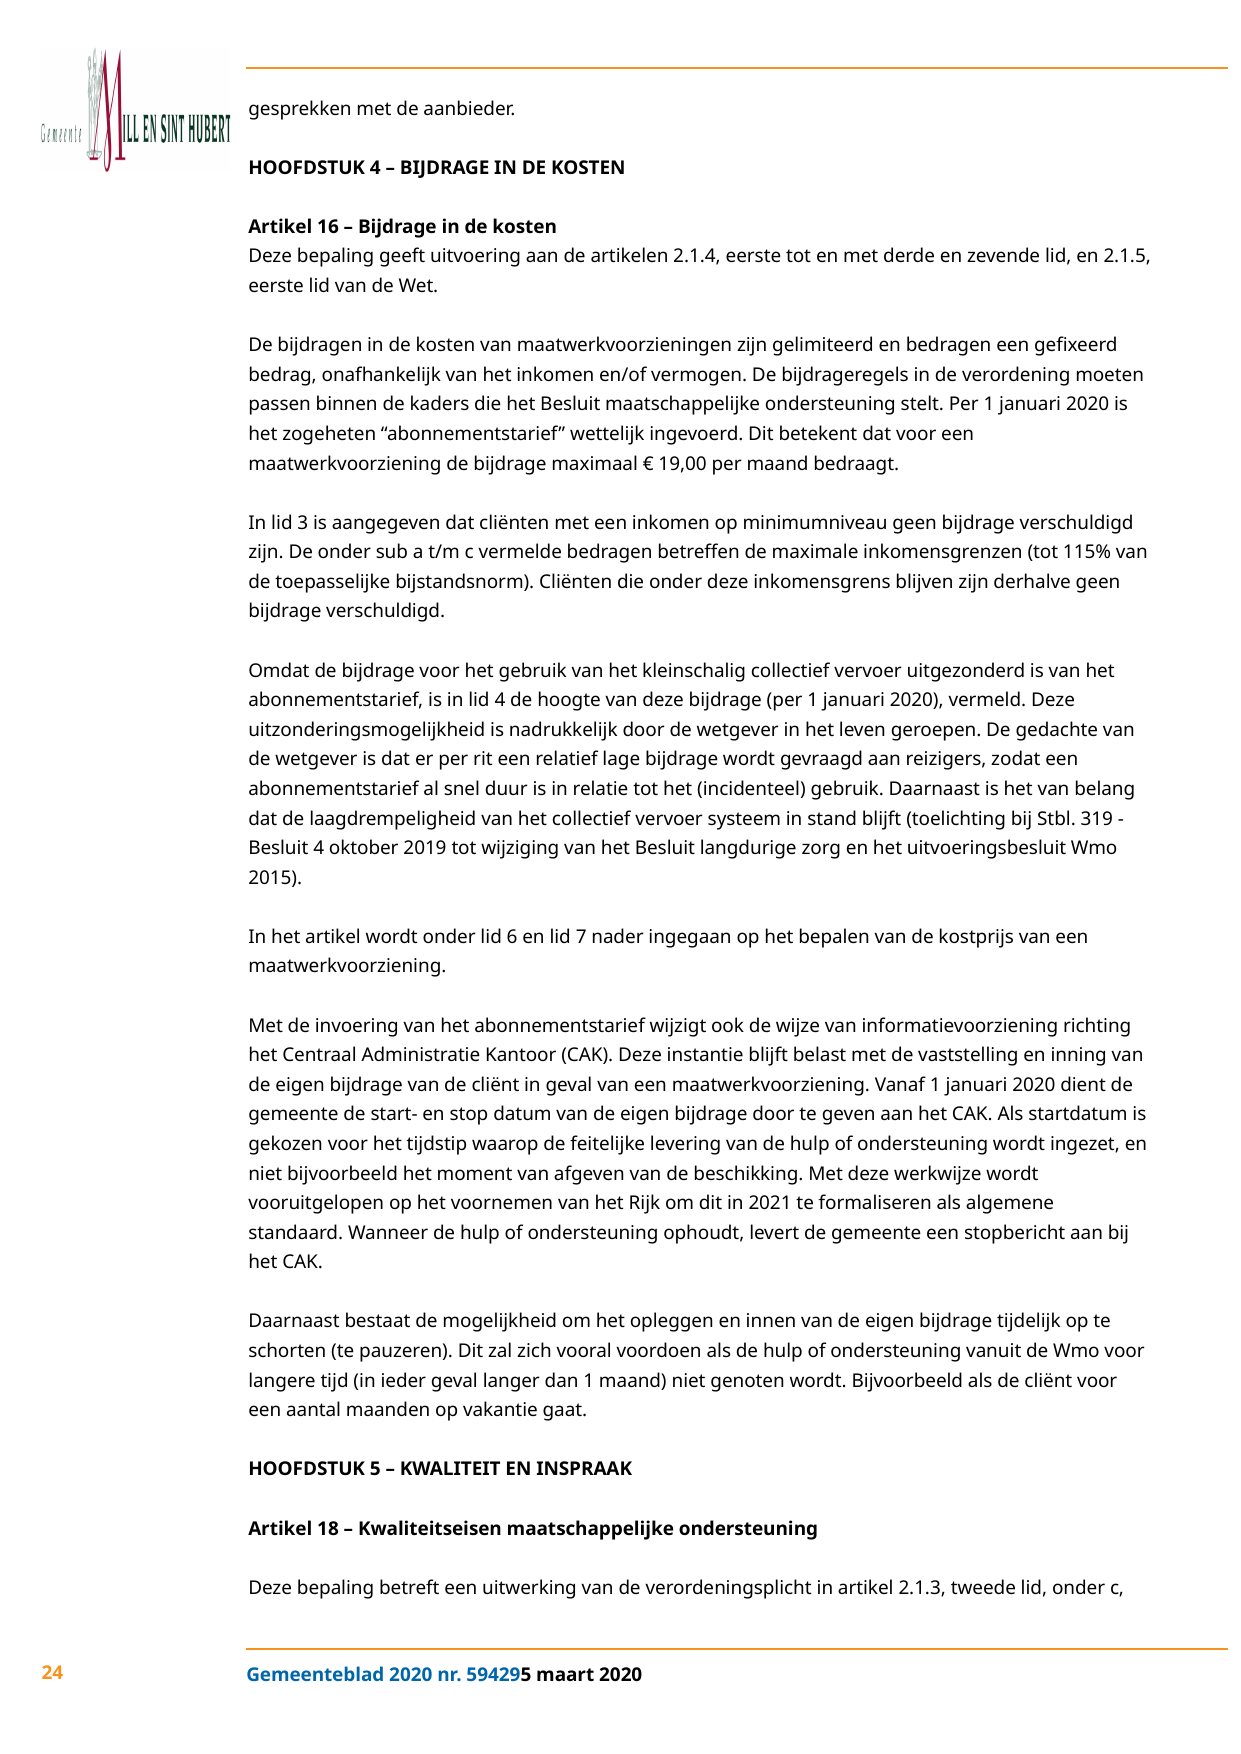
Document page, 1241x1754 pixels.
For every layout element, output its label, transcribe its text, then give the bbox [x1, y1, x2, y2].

text HOOFDSTUK 4 – BIJDRAGE IN DE KOSTEN [248, 154, 1152, 180]
text Met de invoering van het abonnementstarief wijzigt ook de wijze van informatievoorziening richting het Centraal Administratie Kantoor (CAK). Deze instantie blijft belast met de vaststelling en inning van de eigen bijdrage van de cliënt in geval van een maatwerkvoorziening. Vanaf 1 januari 2020 dient de gemeente de start- en stop datum van de eigen bijdrage door te geven aan het CAK. Als startdatum is gekozen voor het tijdstip waarop de feitelijke levering van de hulp of ondersteuning wordt ingezet, en niet bijvoorbeeld het moment van afgeven van de beschikking. Met deze werkwijze wordt vooruitgelopen op het voornemen van het Rijk om dit in 2021 te formaliseren als algemene standaard. Wanneer de hulp of ondersteuning ophoudt, levert de gemeente een stopbericht aan bij het CAK. [248, 1012, 1152, 1274]
text gesprekken met de aanbieder. [248, 95, 1152, 121]
text De bijdragen in de kosten van maatwerkvoorzieningen zijn gelimiteerd en bedragen een gefixeerd bedrag, onafhankelijk van het inkomen en/of vermogen. De bijdrageregels in de verordening moeten passen binnen de kaders die het Besluit maatschappelijke ondersteuning stelt. Per 1 januari 2020 is het zogeheten “abonnementstarief” wettelijk ingevoerd. Dit betekent dat voor een maatwerkvoorziening de bijdrage maximaal € 19,00 per maand bedraagt. [248, 331, 1152, 476]
text Deze bepaling betreft een uitwerking van de verordeningsplicht in artikel 2.1.3, tweede lid, onder c, [248, 1574, 1152, 1600]
text Artikel 16 – Bijdrage in de kosten [248, 213, 1152, 239]
text Omdat de bijdrage voor het gebruik van het kleinschalig collectief vervoer uitgezonderd is van het abonnementstarief, is in lid 4 de hoogte van deze bijdrage (per 1 januari 2020), vermeld. Deze uitzonderingsmogelijkheid is nadrukkelijk door de wetgever in het leven geroepen. De gedachte van de wetgever is dat er per rit een relatief lage bijdrage wordt gevraagd aan reizigers, zodat een abonnementstarief al snel duur is in relatie tot het (incidenteel) gebruik. Daarnaast is het van belang dat de laagdrempeligheid van het collectief vervoer systeem in stand blijft (toelichting bij Stbl. 319 - Besluit 4 oktober 2019 tot wijziging van het Besluit langdurige zorg en het uitvoeringsbesluit Wmo 2015). [248, 657, 1152, 890]
text In het artikel wordt onder lid 6 en lid 7 nader ingegaan op het bepalen van de kostprijs van een maatwerkvoorziening. [248, 923, 1152, 978]
text Artikel 18 – Kwaliteitseisen maatschappelijke ondersteuning [248, 1515, 1152, 1541]
text Deze bepaling geeft uitvoering aan de artikelen 2.1.4, eerste tot en met derde en zevende lid, en 2.1.5, eerste lid van de Wet. [248, 243, 1152, 298]
text HOOFDSTUK 5 – KWALITEIT EN INSPRAAK [248, 1456, 1152, 1481]
text Daarnaast bestaat de mogelijkheid om het opleggen en innen van de eigen bijdrage tijdelijk op te schorten (te pauzeren). Dit zal zich vooral voordoen als de hulp of ondersteuning vanuit de Wmo voor langere tijd (in ieder geval langer dan 1 maand) niet genoten wordt. Bijvoorbeeld als de cliënt voor een aantal maanden op vakantie gaat. [248, 1308, 1152, 1422]
picture [41, 47, 231, 172]
text In lid 3 is aangegeven dat cliënten met een inkomen op minimumniveau geen bijdrage verschuldigd zijn. De onder sub a t/m c vermelde bedragen betreffen de maximale inkomensgrenzen (tot 115% van de toepasselijke bijstandsnorm). Cliënten die onder deze inkomensgrens blijven zijn derhalve geen bijdrage verschuldigd. [248, 509, 1152, 623]
